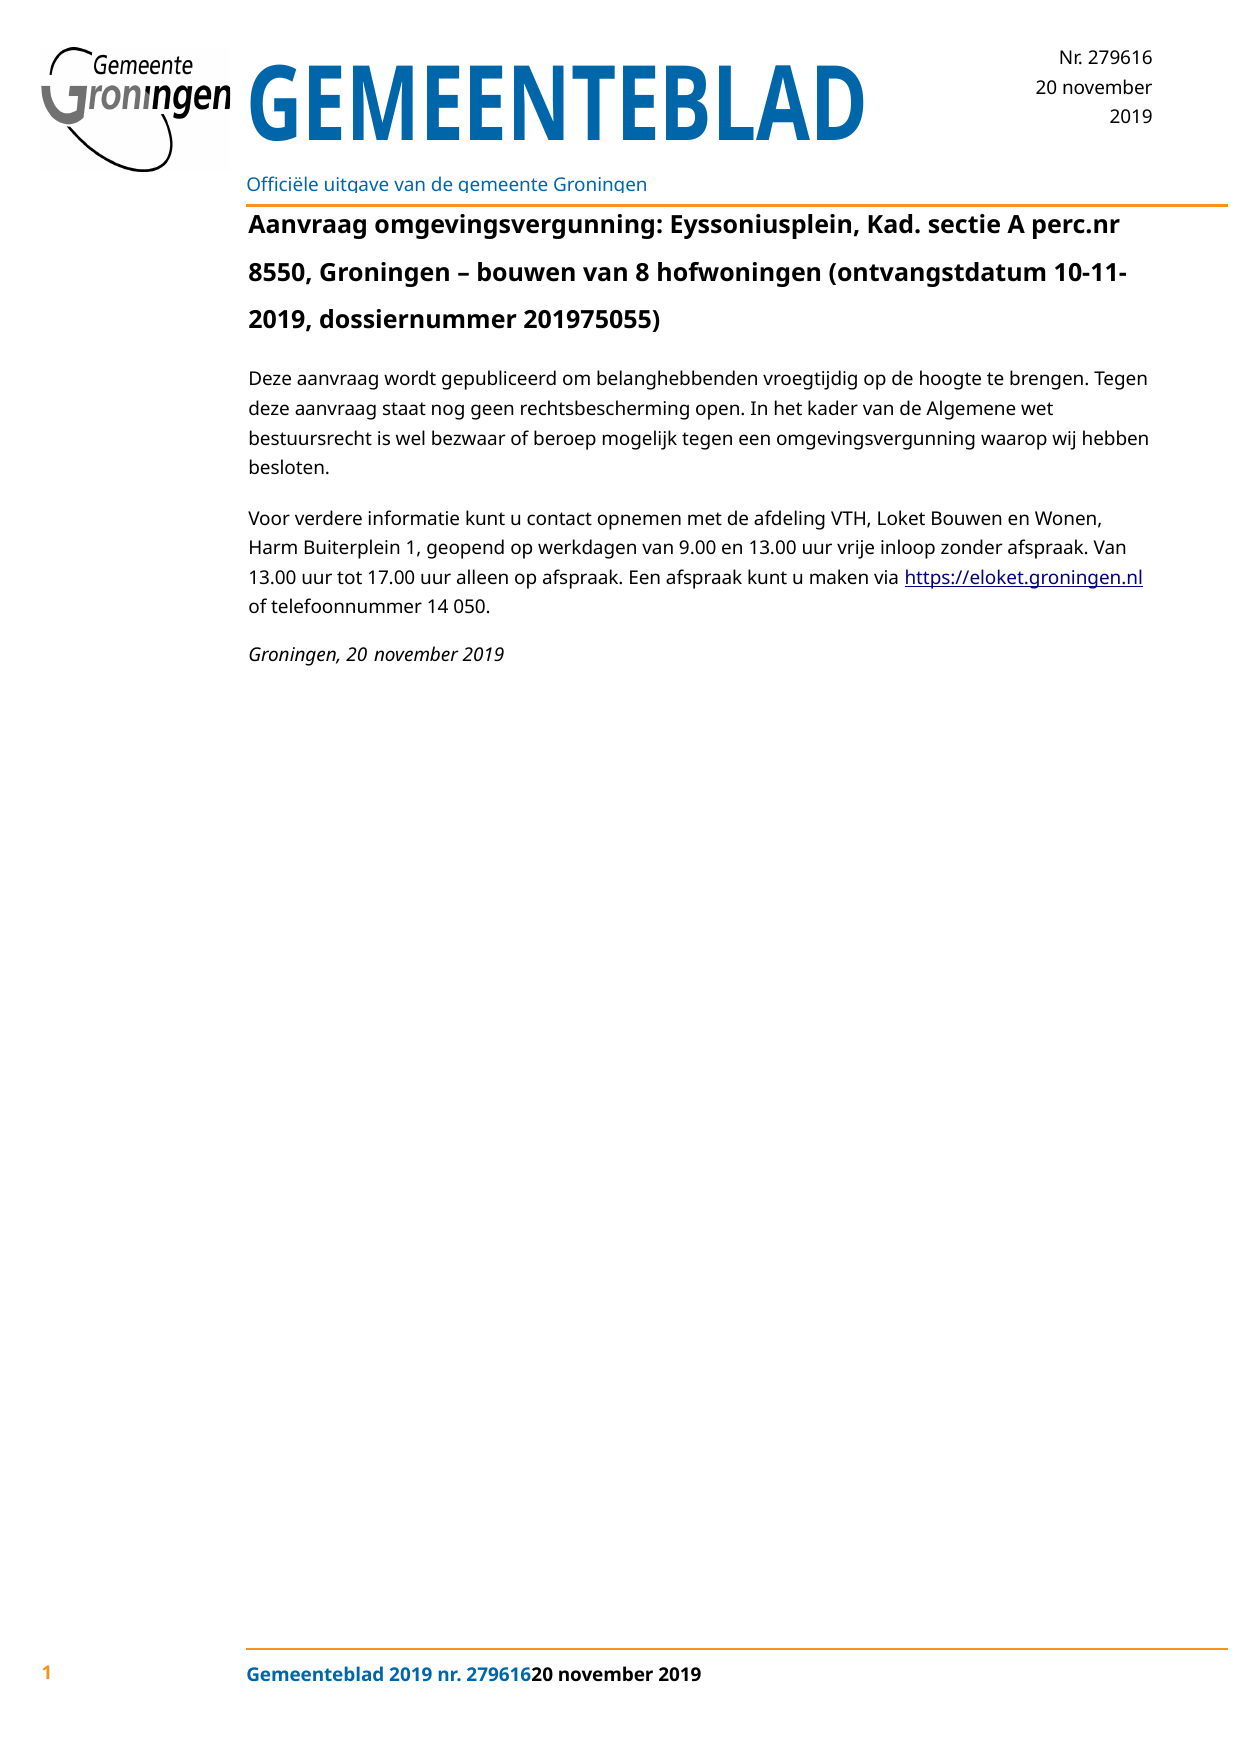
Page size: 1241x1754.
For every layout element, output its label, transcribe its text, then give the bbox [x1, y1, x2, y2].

picture [41, 47, 231, 172]
text Voor verdere informatie kunt u contact opnemen met de afdeling VTH, Loket Bouwen en Wonen, Harm Buiterplein 1, geopend op werkdagen van 9.00 en 13.00 uur vrije inloop zonder afspraak. Van 13.00 uur tot 17.00 uur alleen op afspraak. Een afspraak kunt u maken via https://eloket.groningen.nl of telefoonnummer 14 050. [248, 505, 1152, 619]
text Deze aanvraag wordt gepubliceerd om belanghebbenden vroegtijdig op de hoogte te brengen. Tegen deze aanvraag staat nog geen rechtsbescherming open. In het kader van de Algemene wet bestuursrecht is wel bezwaar of beroep mogelijk tegen een omgevingsvergunning waarop wij hebben besloten. [248, 366, 1152, 480]
text Groningen, 20 november 2019 [248, 641, 1152, 667]
text Aanvraag omgevingsvergunning: Eyssoniusplein, Kad. sectie A perc.nr 8550, Groningen – bouwen van 8 hofwoningen (ontvangstdatum 10-11-2019, dossiernummer 201975055) [248, 207, 1152, 336]
